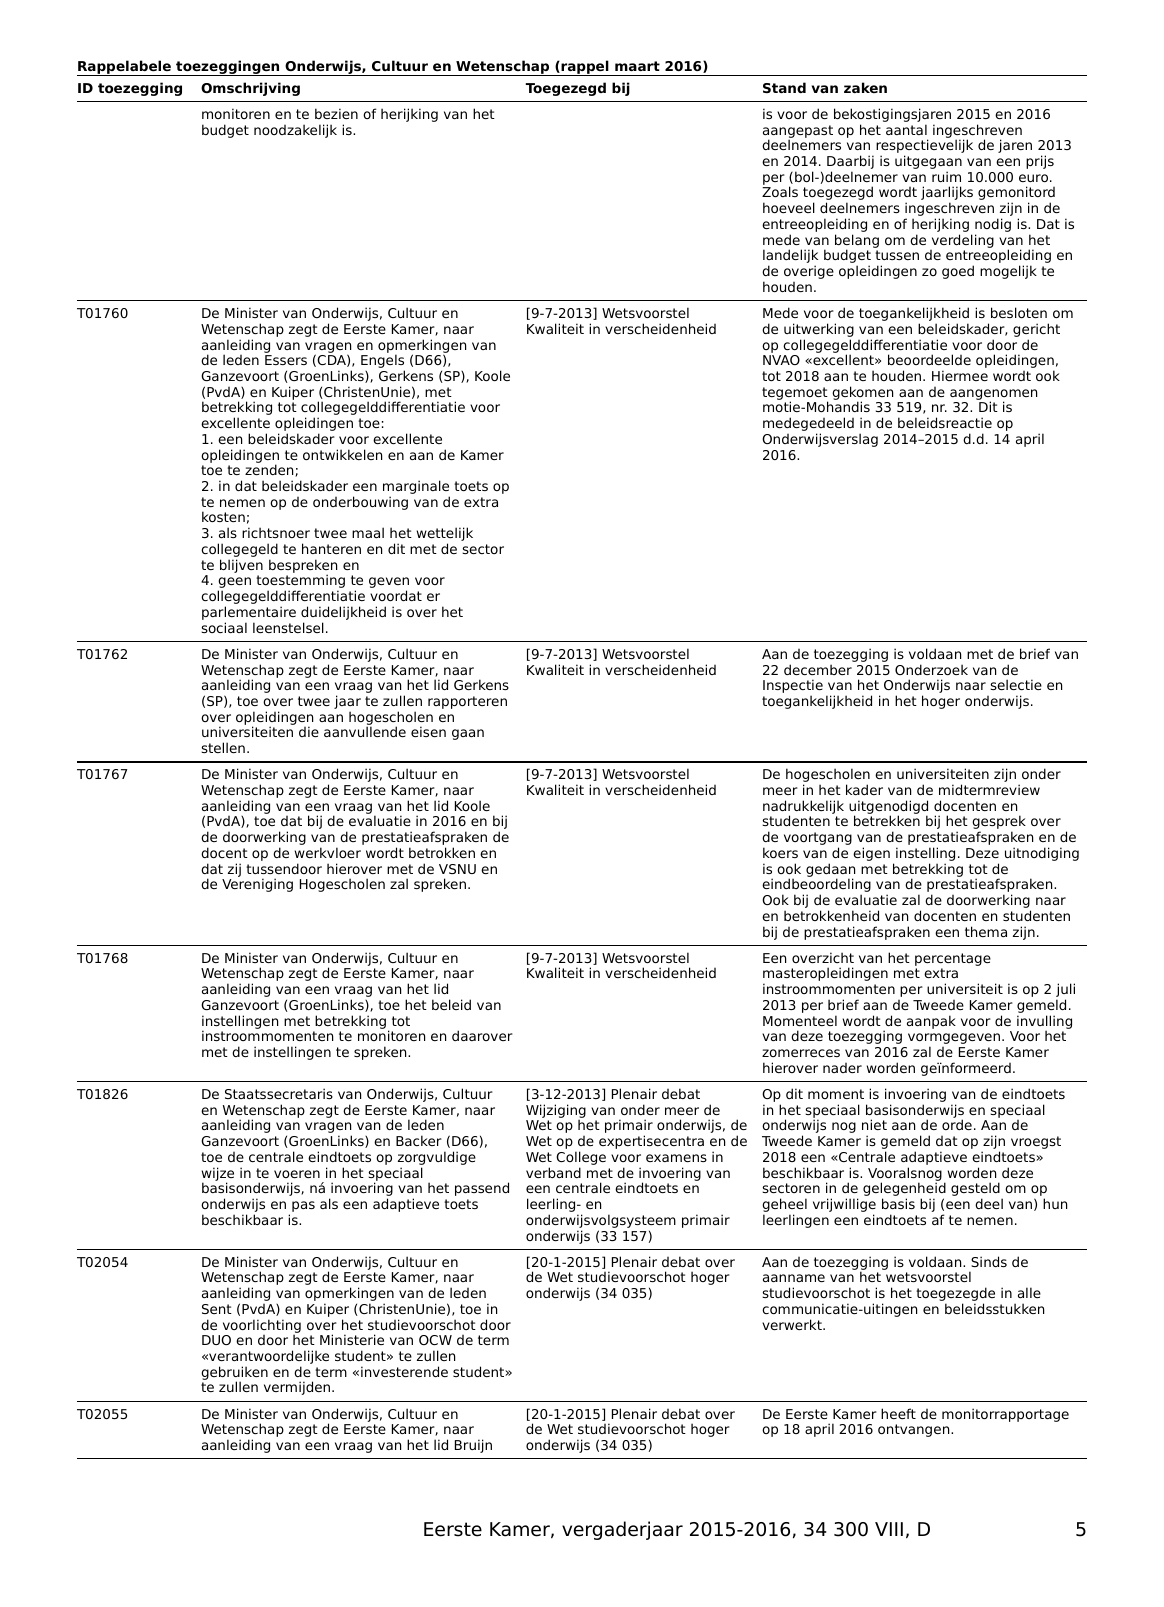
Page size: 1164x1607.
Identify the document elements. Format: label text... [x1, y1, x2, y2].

table_cell Toegezegd bij [520, 76, 756, 101]
table_cell [520, 102, 756, 300]
table_cell [20-1-2015] Plenair debat over de Wet studievoorschot hoger onderwijs (34 035) [520, 1402, 756, 1458]
table_cell De Minister van Onderwijs, Cultuur en Wetenschap zegt de Eerste Kamer, naar aanleiding van een vraag van het lid Bruijn [195, 1402, 519, 1458]
table_cell T02055 [77, 1402, 195, 1458]
table_cell T01768 [77, 946, 195, 1081]
table_cell T01826 [77, 1082, 195, 1249]
table_cell [9-7-2013] Wetsvoorstel Kwaliteit in verscheidenheid [520, 301, 756, 641]
table_cell Omschrijving [195, 76, 519, 101]
table_cell De Minister van Onderwijs, Cultuur en Wetenschap zegt de Eerste Kamer, naar aanleiding van een vraag van het lid Gerkens (SP), toe over twee jaar te zullen rapporteren over opleidingen aan hogescholen en universiteiten die aanvullende eisen gaan stellen. [195, 642, 519, 761]
table_cell De Eerste Kamer heeft de monitorrapportage op 18 april 2016 ontvangen. [756, 1402, 1087, 1458]
table_cell De Staatssecretaris van Onderwijs, Cultuur en Wetenschap zegt de Eerste Kamer, naar aanleiding van vragen van de leden Ganzevoort (GroenLinks) en Backer (D66), toe de centrale eindtoets op zorgvuldige wijze in te voeren in het speciaal basisonderwijs, ná invoering van het passend onderwijs en pas als een adaptieve toets beschikbaar is. [195, 1082, 519, 1249]
table_cell [9-7-2013] Wetsvoorstel Kwaliteit in verscheidenheid [520, 763, 756, 945]
table_cell De Minister van Onderwijs, Cultuur en Wetenschap zegt de Eerste Kamer, naar aanleiding van opmerkingen van de leden Sent (PvdA) en Kuiper (ChristenUnie), toe in de voorlichting over het studievoorschot door DUO en door het Ministerie van OCW de term «verantwoordelijke student» te zullen gebruiken en de term «investerende student» te zullen vermijden. [195, 1250, 519, 1401]
table_cell De Minister van Onderwijs, Cultuur en Wetenschap zegt de Eerste Kamer, naar aanleiding van een vraag van het lid Ganzevoort (GroenLinks), toe het beleid van instellingen met betrekking tot instroommomenten te monitoren en daarover met de instellingen te spreken. [195, 946, 519, 1081]
table_cell monitoren en te bezien of herijking van het budget noodzakelijk is. [195, 102, 519, 300]
table_cell T01760 [77, 301, 195, 641]
table_cell [9-7-2013] Wetsvoorstel Kwaliteit in verscheidenheid [520, 642, 756, 761]
table_cell De Minister van Onderwijs, Cultuur en Wetenschap zegt de Eerste Kamer, naar aanleiding van een vraag van het lid Koole (PvdA), toe dat bij de evaluatie in 2016 en bij de doorwerking van de prestatieafspraken de docent op de werkvloer wordt betrokken en dat zij tussendoor hierover met de VSNU en de Vereniging Hogescholen zal spreken. [195, 763, 519, 945]
table_cell T02054 [77, 1250, 195, 1401]
table_cell is voor de bekostigingsjaren 2015 en 2016 aangepast op het aantal ingeschreven deelnemers van respectievelijk de jaren 2013 en 2014. Daarbij is uitgegaan van een prijs per (bol-)deelnemer van ruim 10.000 euro. Zoals toegezegd wordt jaarlijks gemonitord hoeveel deelnemers ingeschreven zijn in de entreeopleiding en of herijking nodig is. Dat is mede van belang om de verdeling van het landelijk budget tussen de entreeopleiding en de overige opleidingen zo goed mogelijk te houden. [756, 102, 1087, 300]
table_cell Mede voor de toegankelijkheid is besloten om de uitwerking van een beleidskader, gericht op collegegelddifferentiatie voor door de NVAO «excellent» beoordeelde opleidingen, tot 2018 aan te houden. Hiermee wordt ook tegemoet gekomen aan de aangenomen motie-Mohandis 33 519, nr. 32. Dit is medegedeeld in de beleidsreactie op Onderwijsverslag 2014–2015 d.d. 14 april 2016. [756, 301, 1087, 641]
table_cell Aan de toezegging is voldaan met de brief van 22 december 2015 Onderzoek van de Inspectie van het Onderwijs naar selectie en toegankelijkheid in het hoger onderwijs. [756, 642, 1087, 761]
table_cell [3-12-2013] Plenair debat Wijziging van onder meer de Wet op het primair onderwijs, de Wet op de expertisecentra en de Wet College voor examens in verband met de invoering van een centrale eindtoets en leerling- en onderwijsvolgsysteem primair onderwijs (33 157) [520, 1082, 756, 1249]
table_cell Een overzicht van het percentage masteropleidingen met extra instroommomenten per universiteit is op 2 juli 2013 per brief aan de Tweede Kamer gemeld. Momenteel wordt de aanpak voor de invulling van deze toezegging vormgegeven. Voor het zomerreces van 2016 zal de Eerste Kamer hierover nader worden geïnformeerd. [756, 946, 1087, 1081]
table_cell Stand van zaken [756, 76, 1087, 101]
table_cell [77, 102, 195, 300]
table_cell Op dit moment is invoering van de eindtoets in het speciaal basisonderwijs en speciaal onderwijs nog niet aan de orde. Aan de Tweede Kamer is gemeld dat op zijn vroegst 2018 een «Centrale adaptieve eindtoets» beschikbaar is. Vooralsnog worden deze sectoren in de gelegenheid gesteld om op geheel vrijwillige basis bij (een deel van) hun leerlingen een eindtoets af te nemen. [756, 1082, 1087, 1249]
table_cell ID toezegging [77, 76, 195, 101]
table_cell [20-1-2015] Plenair debat over de Wet studievoorschot hoger onderwijs (34 035) [520, 1250, 756, 1401]
table_cell [9-7-2013] Wetsvoorstel Kwaliteit in verscheidenheid [520, 946, 756, 1081]
table_cell De Minister van Onderwijs, Cultuur en Wetenschap zegt de Eerste Kamer, naar aanleiding van vragen en opmerkingen van de leden Essers (CDA), Engels (D66), Ganzevoort (GroenLinks), Gerkens (SP), Koole (PvdA) en Kuiper (ChristenUnie), met betrekking tot collegegelddifferentiatie voor excellente opleidingen toe: 1. een beleidskader voor excellente opleidingen te ontwikkelen en aan de Kamer toe te zenden; 2. in dat beleidskader een marginale toets op te nemen op de onderbouwing van de extra kosten; 3. als richtsnoer twee maal het wettelijk collegegeld te hanteren en dit met de sector te blijven bespreken en 4. geen toestemming te geven voor collegegelddifferentiatie voordat er parlementaire duidelijkheid is over het sociaal leenstelsel. [195, 301, 519, 641]
table_header Rappelabele toezeggingen Onderwijs, Cultuur en Wetenschap (rappel maart 2016) [77, 59, 1087, 75]
table_cell De hogescholen en universiteiten zijn onder meer in het kader van de midtermreview nadrukkelijk uitgenodigd docenten en studenten te betrekken bij het gesprek over de voortgang van de prestatieafspraken en de koers van de eigen instelling. Deze uitnodiging is ook gedaan met betrekking tot de eindbeoordeling van de prestatieafspraken. Ook bij de evaluatie zal de doorwerking naar en betrokkenheid van docenten en studenten bij de prestatieafspraken een thema zijn. [756, 763, 1087, 945]
table_cell T01767 [77, 763, 195, 945]
table_cell Aan de toezegging is voldaan. Sinds de aanname van het wetsvoorstel studievoorschot is het toegezegde in alle communicatie-uitingen en beleidsstukken verwerkt. [756, 1250, 1087, 1401]
table_cell T01762 [77, 642, 195, 761]
